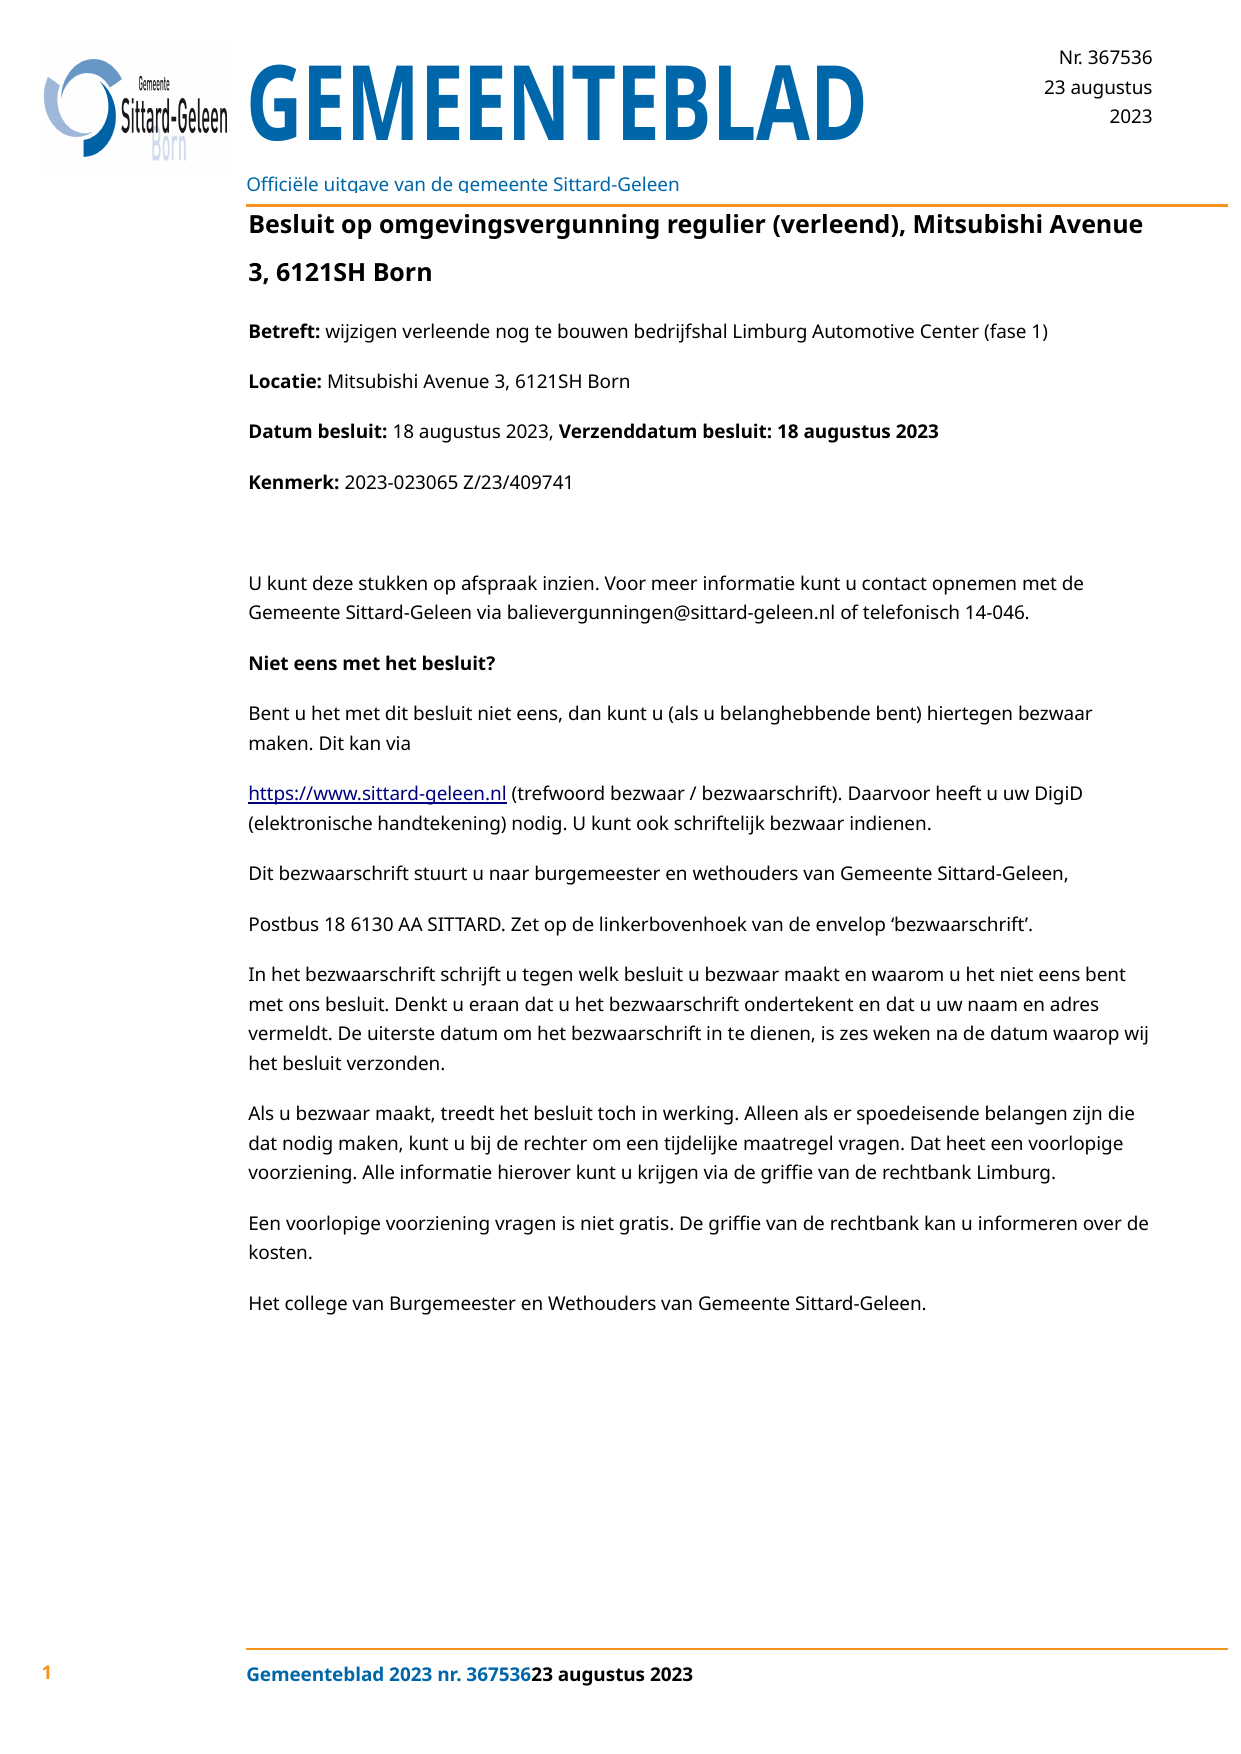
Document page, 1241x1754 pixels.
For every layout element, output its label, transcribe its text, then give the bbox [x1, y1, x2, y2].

text Dit bezwaarschrift stuurt u naar burgemeester en wethouders van Gemeente Sittard-Geleen, [248, 860, 1152, 886]
text Een voorlopige voorziening vragen is niet gratis. De griffie van de rechtbank kan u informeren over de kosten. [248, 1210, 1152, 1265]
text Bent u het met dit besluit niet eens, dan kunt u (als u belanghebbende bent) hiertegen bezwaar maken. Dit kan via [248, 700, 1152, 756]
text U kunt deze stukken op afspraak inzien. Voor meer informatie kunt u contact opnemen met de Gemeente Sittard-Geleen via balievergunningen@sittard-geleen.nl of telefonisch 14-046. [248, 570, 1152, 625]
text Locatie: Mitsubishi Avenue 3, 6121SH Born [248, 368, 1152, 394]
text Als u bezwaar maakt, treedt het besluit toch in werking. Alleen als er spoedeisende belangen zijn die dat nodig maken, kunt u bij de rechter om een tijdelijke maatregel vragen. Dat heet een voorlopige voorziening. Alle informatie hierover kunt u krijgen via de griffie van de rechtbank Limburg. [248, 1100, 1152, 1185]
text Betreft: wijzigen verleende nog te bouwen bedrijfshal Limburg Automotive Center (fase 1) [248, 318, 1152, 344]
text Postbus 18 6130 AA SITTARD. Zet op de linkerbovenhoek van de envelop ‘bezwaarschrift’. [248, 911, 1152, 937]
text https://www.sittard-geleen.nl (trefwoord bezwaar / bezwaarschrift). Daarvoor heeft u uw DigiD (elektronische handtekening) nodig. U kunt ook schriftelijk bezwaar indienen. [248, 780, 1152, 836]
text Kenmerk: 2023-023065 Z/23/409741 [248, 469, 1152, 495]
text Het college van Burgemeester en Wethouders van Gemeente Sittard-Geleen. [248, 1290, 1152, 1316]
text In het bezwaarschrift schrijft u tegen welk besluit u bezwaar maakt en waarom u het niet eens bent met ons besluit. Denkt u eraan dat u het bezwaarschrift ondertekent en dat u uw naam en adres vermeldt. De uiterste datum om het bezwaarschrift in te dienen, is zes weken na de datum waarop wij het besluit verzonden. [248, 961, 1152, 1076]
text Besluit op omgevingsvergunning regulier (verleend), Mitsubishi Avenue 3, 6121SH Born [248, 207, 1152, 288]
text Datum besluit: 18 augustus 2023, Verzenddatum besluit: 18 augustus 2023 [248, 419, 1152, 444]
picture [41, 47, 231, 172]
text Niet eens met het besluit? [248, 650, 1152, 676]
